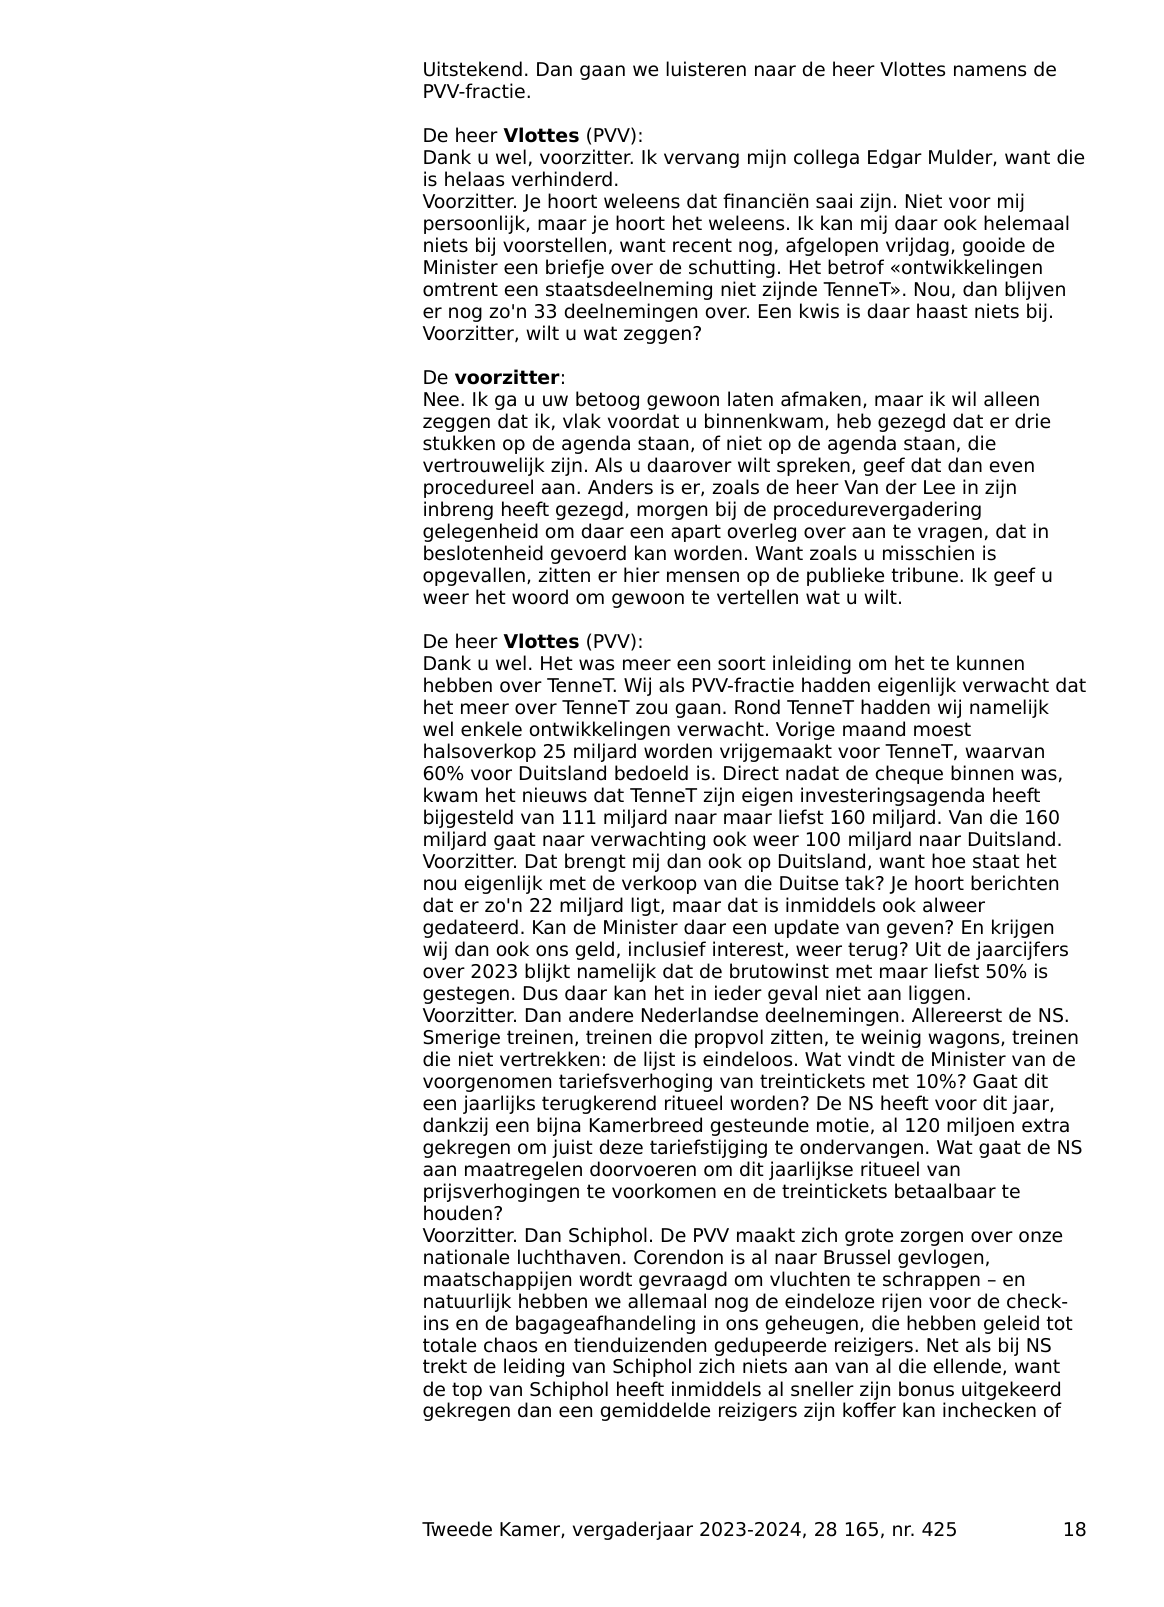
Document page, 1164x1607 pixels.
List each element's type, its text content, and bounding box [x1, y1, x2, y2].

text De voorzitter: [422, 367, 1087, 389]
text Voorzitter. Je hoort weleens dat financiën saai zijn. Niet voor mij persoonlijk, maar je hoort het weleens. Ik kan mij daar ook helemaal niets bij voorstellen, want recent nog, afgelopen vrijdag, gooide de Minister een briefje over de schutting. Het betrof «ontwikkelingen omtrent een staatsdeelneming niet zijnde TenneT». Nou, dan blijven er nog zo'n 33 deelnemingen over. Een kwis is daar haast niets bij. Voorzitter, wilt u wat zeggen? [422, 191, 1087, 345]
text De heer Vlottes (PVV): [422, 125, 1087, 147]
text Voorzitter. Dan andere Nederlandse deelnemingen. Allereerst de NS. Smerige treinen, treinen die propvol zitten, te weinig wagons, treinen die niet vertrekken: de lijst is eindeloos. Wat vindt de Minister van de voorgenomen tariefsverhoging van treintickets met 10%? Gaat dit een jaarlijks terugkerend ritueel worden? De NS heeft voor dit jaar, dankzij een bijna Kamerbreed gesteunde motie, al 120 miljoen extra gekregen om juist deze tariefstijging te ondervangen. Wat gaat de NS aan maatregelen doorvoeren om dit jaarlijkse ritueel van prijsverhogingen te voorkomen en de treintickets betaalbaar te houden? [422, 1005, 1087, 1224]
text Dank u wel, voorzitter. Ik vervang mijn collega Edgar Mulder, want die is helaas verhinderd. [422, 147, 1087, 191]
text Voorzitter. Dat brengt mij dan ook op Duitsland, want hoe staat het nou eigenlijk met de verkoop van die Duitse tak? Je hoort berichten dat er zo'n 22 miljard ligt, maar dat is inmiddels ook alweer gedateerd. Kan de Minister daar een update van geven? En krijgen wij dan ook ons geld, inclusief interest, weer terug? Uit de jaarcijfers over 2023 blijkt namelijk dat de brutowinst met maar liefst 50% is gestegen. Dus daar kan het in ieder geval niet aan liggen. [422, 851, 1087, 1005]
text De heer Vlottes (PVV): [422, 631, 1087, 653]
text Dank u wel. Het was meer een soort inleiding om het te kunnen hebben over TenneT. Wij als PVV-fractie hadden eigenlijk verwacht dat het meer over TenneT zou gaan. Rond TenneT hadden wij namelijk wel enkele ontwikkelingen verwacht. Vorige maand moest halsoverkop 25 miljard worden vrijgemaakt voor TenneT, waarvan 60% voor Duitsland bedoeld is. Direct nadat de cheque binnen was, kwam het nieuws dat TenneT zijn eigen investeringsagenda heeft bijgesteld van 111 miljard naar maar liefst 160 miljard. Van die 160 miljard gaat naar verwachting ook weer 100 miljard naar Duitsland. [422, 653, 1087, 851]
text Uitstekend. Dan gaan we luisteren naar de heer Vlottes namens de PVV-fractie. [422, 59, 1087, 103]
text Voorzitter. Dan Schiphol. De PVV maakt zich grote zorgen over onze nationale luchthaven. Corendon is al naar Brussel gevlogen, maatschappijen wordt gevraagd om vluchten te schrappen – en natuurlijk hebben we allemaal nog de eindeloze rijen voor de check-ins en de bagageafhandeling in ons geheugen, die hebben geleid tot totale chaos en tienduizenden gedupeerde reizigers. Net als bij NS trekt de leiding van Schiphol zich niets aan van al die ellende, want de top van Schiphol heeft inmiddels al sneller zijn bonus uitgekeerd gekregen dan een gemiddelde reizigers zijn koffer kan inchecken of [422, 1224, 1087, 1422]
text Nee. Ik ga u uw betoog gewoon laten afmaken, maar ik wil alleen zeggen dat ik, vlak voordat u binnenkwam, heb gezegd dat er drie stukken op de agenda staan, of niet op de agenda staan, die vertrouwelijk zijn. Als u daarover wilt spreken, geef dat dan even procedureel aan. Anders is er, zoals de heer Van der Lee in zijn inbreng heeft gezegd, morgen bij de procedurevergadering gelegenheid om daar een apart overleg over aan te vragen, dat in beslotenheid gevoerd kan worden. Want zoals u misschien is opgevallen, zitten er hier mensen op de publieke tribune. Ik geef u weer het woord om gewoon te vertellen wat u wilt. [422, 389, 1087, 609]
